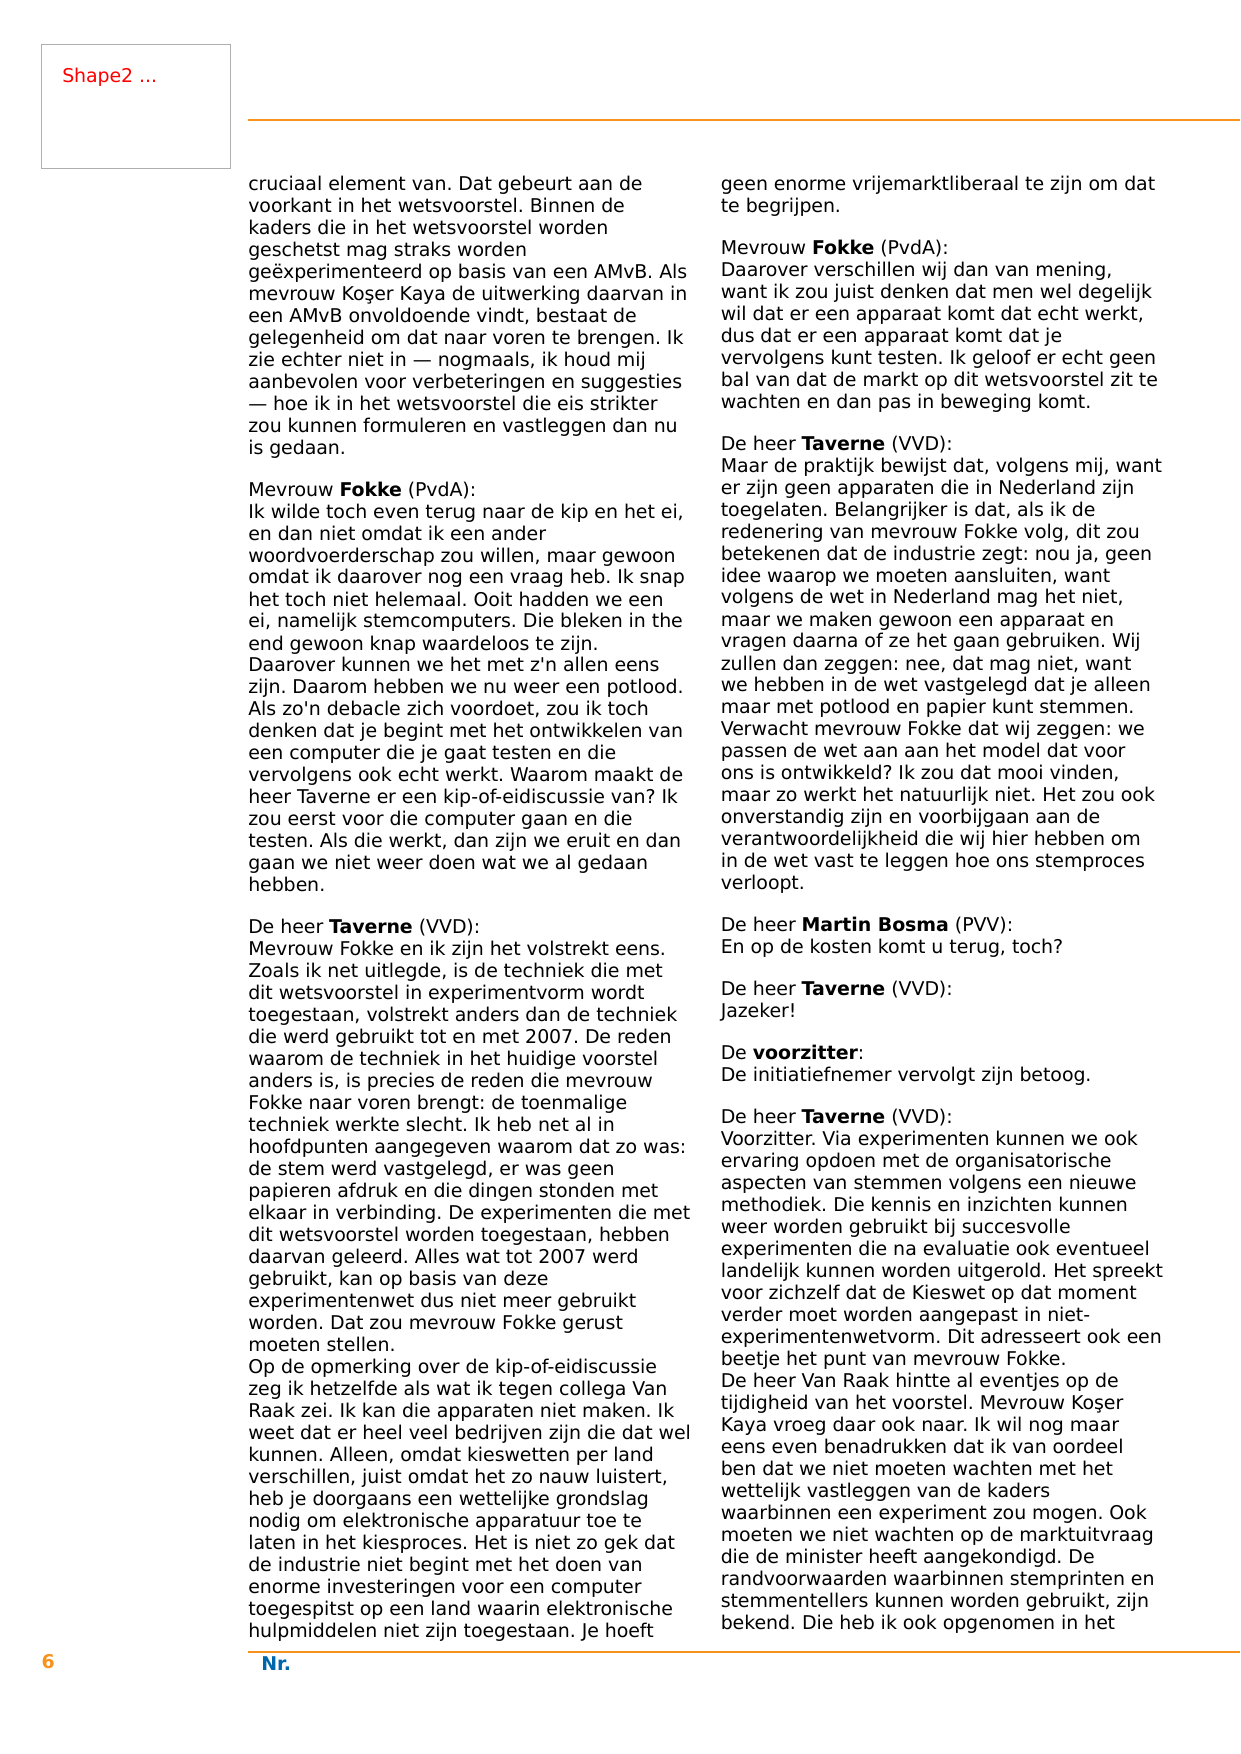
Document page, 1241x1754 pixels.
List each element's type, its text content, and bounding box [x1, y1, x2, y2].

text De heer Taverne (VVD): [721, 1106, 1163, 1128]
text Voorzitter. Via experimenten kunnen we ook ervaring opdoen met de organisatorische aspecten van stemmen volgens een nieuwe methodiek. Die kennis en inzichten kunnen weer worden gebruikt bij succesvolle experimenten die na evaluatie ook eventueel landelijk kunnen worden uitgerold. Het spreekt voor zichzelf dat de Kieswet op dat moment verder moet worden aangepast in niet-experimentenwetvorm. Dit adresseert ook een beetje het punt van mevrouw Fokke. [721, 1128, 1163, 1370]
text En op de kosten komt u terug, toch? [721, 936, 1163, 958]
text Mevrouw Fokke (PvdA): [721, 237, 1163, 259]
text De heer Van Raak hintte al eventjes op de tijdigheid van het voorstel. Mevrouw Koşer Kaya vroeg daar ook naar. Ik wil nog maar eens even benadrukken dat ik van oordeel ben dat we niet moeten wachten met het wettelijk vastleggen van de kaders waarbinnen een experiment zou mogen. Ook moeten we niet wachten op de marktuitvraag die de minister heeft aangekondigd. De randvoorwaarden waarbinnen stemprinten en stemmentellers kunnen worden gebruikt, zijn bekend. Die heb ik ook opgenomen in het [721, 1370, 1163, 1633]
text De voorzitter: [721, 1042, 1163, 1064]
text Daarover verschillen wij dan van mening, want ik zou juist denken dat men wel degelijk wil dat er een apparaat komt dat echt werkt, dus dat er een apparaat komt dat je vervolgens kunt testen. Ik geloof er echt geen bal van dat de markt op dit wetsvoorstel zit te wachten en dan pas in beweging komt. [721, 259, 1163, 413]
text Jazeker! [721, 1000, 1163, 1022]
text geen enorme vrijemarktliberaal te zijn om dat te begrijpen. [721, 173, 1163, 217]
text De heer Taverne (VVD): [721, 978, 1163, 1000]
text Mevrouw Fokke (PvdA): [248, 478, 691, 501]
text Op de opmerking over de kip-of-eidiscussie zeg ik hetzelfde als wat ik tegen collega Van Raak zei. Ik kan die apparaten niet maken. Ik weet dat er heel veel bedrijven zijn die dat wel kunnen. Alleen, omdat kieswetten per land verschillen, juist omdat het zo nauw luistert, heb je doorgaans een wettelijke grondslag nodig om elektronische apparatuur toe te laten in het kiesproces. Het is niet zo gek dat de industrie niet begint met het doen van enorme investeringen voor een computer toegespitst op een land waarin elektronische hulpmiddelen niet zijn toegestaan. Je hoeft [248, 1356, 691, 1641]
text De heer Martin Bosma (PVV): [721, 914, 1163, 936]
text De heer Taverne (VVD): [248, 916, 691, 938]
text De heer Taverne (VVD): [721, 433, 1163, 454]
text Ik wilde toch even terug naar de kip en het ei, en dan niet omdat ik een ander woordvoerderschap zou willen, maar gewoon omdat ik daarover nog een vraag heb. Ik snap het toch niet helemaal. Ooit hadden we een ei, namelijk stemcomputers. Die bleken in the end gewoon knap waardeloos te zijn. Daarover kunnen we het met z'n allen eens zijn. Daarom hebben we nu weer een potlood. Als zo'n debacle zich voordoet, zou ik toch denken dat je begint met het ontwikkelen van een computer die je gaat testen en die vervolgens ook echt werkt. Waarom maakt de heer Taverne er een kip-of-eidiscussie van? Ik zou eerst voor die computer gaan en die testen. Als die werkt, dan zijn we eruit en dan gaan we niet weer doen wat we al gedaan hebben. [248, 501, 691, 896]
text Maar de praktijk bewijst dat, volgens mij, want er zijn geen apparaten die in Nederland zijn toegelaten. Belangrijker is dat, als ik de redenering van mevrouw Fokke volg, dit zou betekenen dat de industrie zegt: nou ja, geen idee waarop we moeten aansluiten, want volgens de wet in Nederland mag het niet, maar we maken gewoon een apparaat en vragen daarna of ze het gaan gebruiken. Wij zullen dan zeggen: nee, dat mag niet, want we hebben in de wet vastgelegd dat je alleen maar met potlood en papier kunt stemmen. Verwacht mevrouw Fokke dat wij zeggen: we passen de wet aan aan het model dat voor ons is ontwikkeld? Ik zou dat mooi vinden, maar zo werkt het natuurlijk niet. Het zou ook onverstandig zijn en voorbijgaan aan de verantwoordelijkheid die wij hier hebben om in de wet vast te leggen hoe ons stemproces verloopt. [721, 454, 1163, 894]
text cruciaal element van. Dat gebeurt aan de voorkant in het wetsvoorstel. Binnen de kaders die in het wetsvoorstel worden geschetst mag straks worden geëxperimenteerd op basis van een AMvB. Als mevrouw Koşer Kaya de uitwerking daarvan in een AMvB onvoldoende vindt, bestaat de gelegenheid om dat naar voren te brengen. Ik zie echter niet in — nogmaals, ik houd mij aanbevolen voor verbeteringen en suggesties — hoe ik in het wetsvoorstel die eis strikter zou kunnen formuleren en vastleggen dan nu is gedaan. [248, 173, 691, 458]
text De initiatiefnemer vervolgt zijn betoog. [721, 1064, 1163, 1086]
text Mevrouw Fokke en ik zijn het volstrekt eens. Zoals ik net uitlegde, is de techniek die met dit wetsvoorstel in experimentvorm wordt toegestaan, volstrekt anders dan de techniek die werd gebruikt tot en met 2007. De reden waarom de techniek in het huidige voorstel anders is, is precies de reden die mevrouw Fokke naar voren brengt: de toenmalige techniek werkte slecht. Ik heb net al in hoofdpunten aangegeven waarom dat zo was: de stem werd vastgelegd, er was geen papieren afdruk en die dingen stonden met elkaar in verbinding. De experimenten die met dit wetsvoorstel worden toegestaan, hebben daarvan geleerd. Alles wat tot 2007 werd gebruikt, kan op basis van deze experimentenwet dus niet meer gebruikt worden. Dat zou mevrouw Fokke gerust moeten stellen. [248, 938, 691, 1356]
